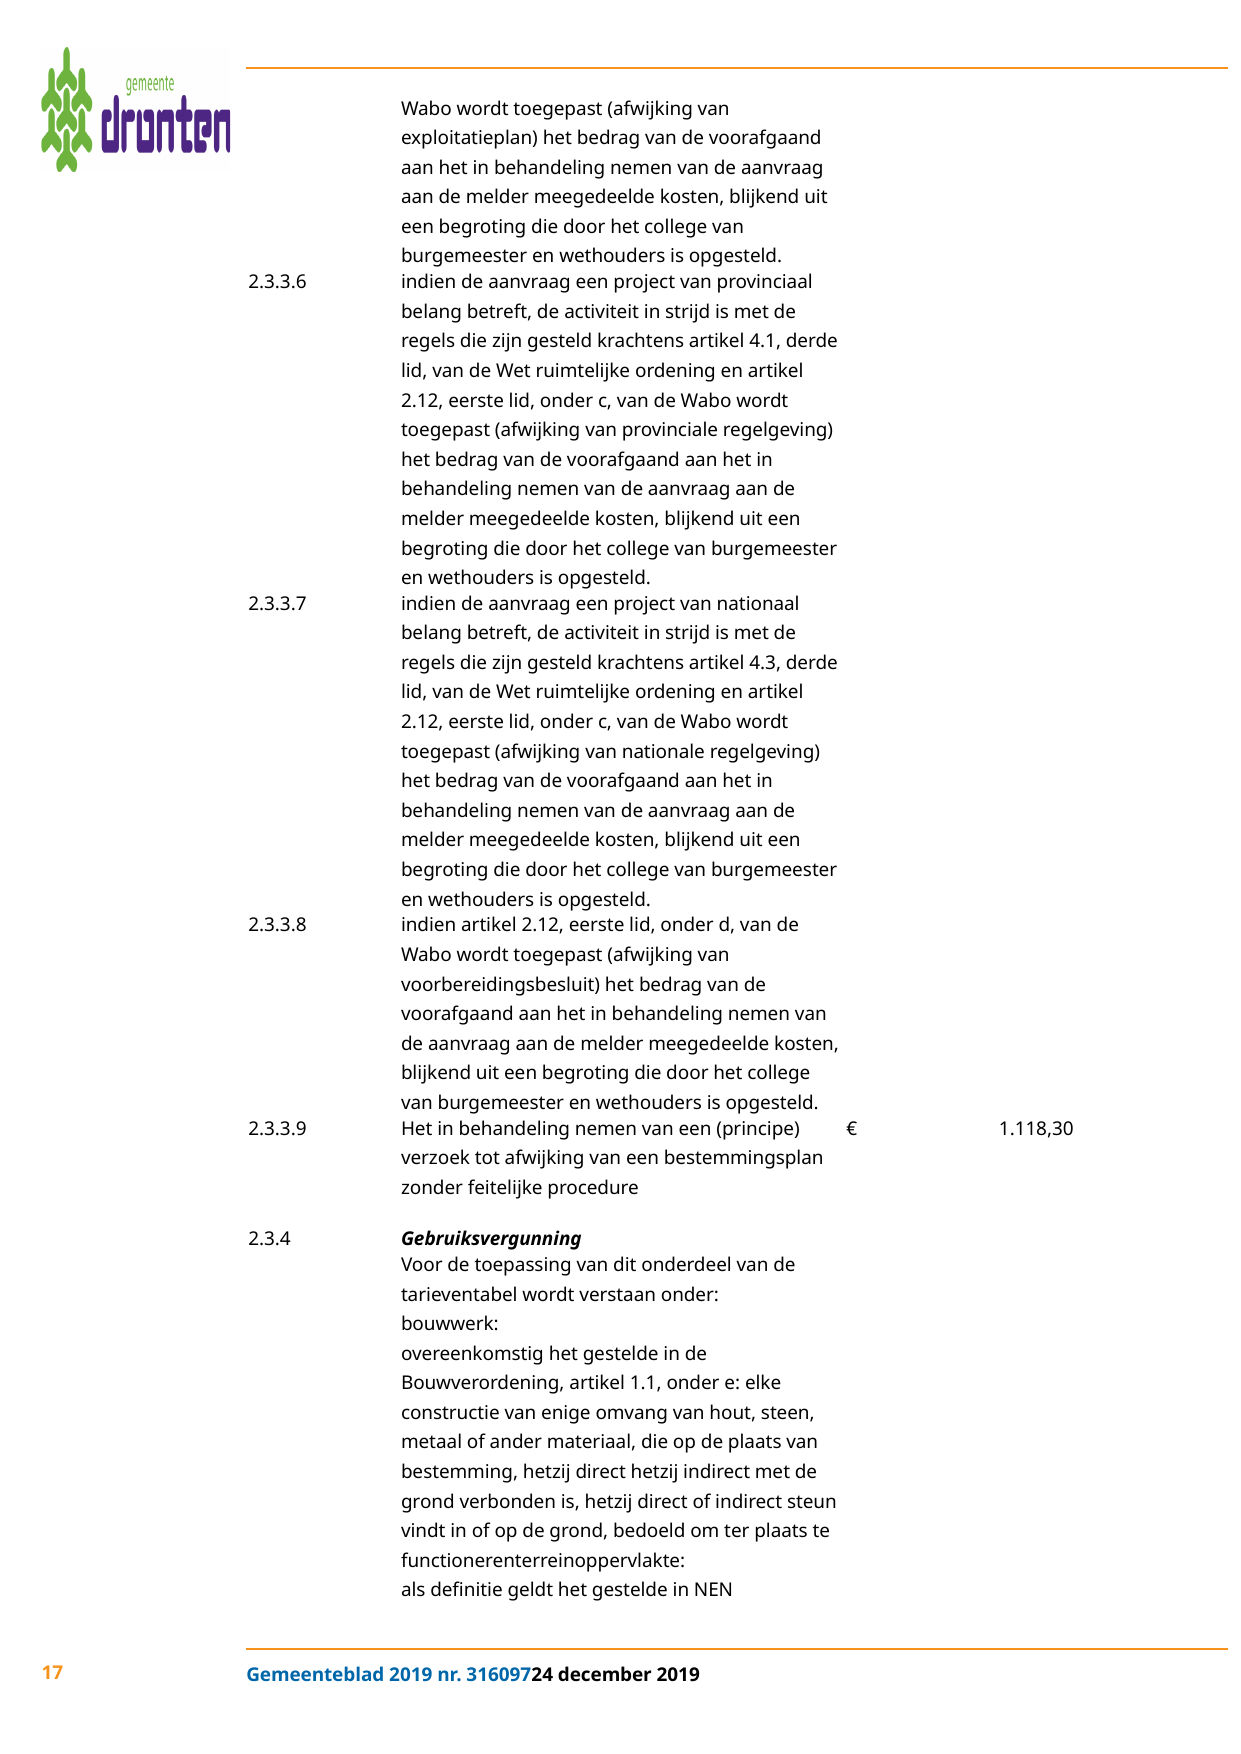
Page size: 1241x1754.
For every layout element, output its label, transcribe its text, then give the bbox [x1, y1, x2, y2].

table_cell [248, 1251, 401, 1602]
table_cell Voor de toepassing van dit onderdeel van de tarieventabel wordt verstaan onder: bouwwerk: overeenkomstig het gestelde in de Bouwverordening, artikel 1.1, onder e: elke constructie van enige omvang van hout, steen, metaal of ander materiaal, die op de plaats van bestemming, hetzij direct hetzij indirect met de grond verbonden is, hetzij direct of indirect steun vindt in of op de grond, bedoeld om ter plaats te functionerenterreinoppervlakte: als definitie geldt het gestelde in NEN [401, 1251, 846, 1602]
table_cell Gebruiksvergunning [401, 1225, 846, 1251]
table_cell Het in behandeling nemen van een (principe) verzoek tot afwijking van een bestemmingsplan zonder feitelijke procedure [401, 1115, 846, 1200]
table_cell 1.118,30 [999, 1115, 1152, 1200]
table_cell [846, 590, 999, 912]
table_cell [846, 1200, 999, 1225]
table_cell [999, 912, 1152, 1115]
picture [41, 47, 231, 172]
table_cell 2.3.3.6 [248, 269, 401, 590]
table_cell [401, 1200, 846, 1225]
table_cell € [846, 1115, 999, 1200]
table_cell [999, 95, 1152, 268]
table_cell 2.3.3.8 [248, 912, 401, 1115]
table_cell [999, 1225, 1152, 1251]
table_cell [846, 912, 999, 1115]
table_cell 2.3.3.9 [248, 1115, 401, 1200]
table_cell [846, 269, 999, 590]
table_cell [999, 1251, 1152, 1602]
table_cell Wabo wordt toegepast (afwijking van exploitatieplan) het bedrag van de voorafgaand aan het in behandeling nemen van de aanvraag aan de melder meegedeelde kosten, blijkend uit een begroting die door het college van burgemeester en wethouders is opgesteld. [401, 95, 846, 268]
table_cell [999, 1200, 1152, 1225]
table_cell indien de aanvraag een project van nationaal belang betreft, de activiteit in strijd is met de regels die zijn gesteld krachtens artikel 4.3, derde lid, van de Wet ruimtelijke ordening en artikel 2.12, eerste lid, onder c, van de Wabo wordt toegepast (afwijking van nationale regelgeving) het bedrag van de voorafgaand aan het in behandeling nemen van de aanvraag aan de melder meegedeelde kosten, blijkend uit een begroting die door het college van burgemeester en wethouders is opgesteld. [401, 590, 846, 912]
table_cell [999, 269, 1152, 590]
table_cell [846, 1225, 999, 1251]
table_cell indien de aanvraag een project van provinciaal belang betreft, de activiteit in strijd is met de regels die zijn gesteld krachtens artikel 4.1, derde lid, van de Wet ruimtelijke ordening en artikel 2.12, eerste lid, onder c, van de Wabo wordt toegepast (afwijking van provinciale regelgeving) het bedrag van de voorafgaand aan het in behandeling nemen van de aanvraag aan de melder meegedeelde kosten, blijkend uit een begroting die door het college van burgemeester en wethouders is opgesteld. [401, 269, 846, 590]
table_cell 2.3.3.7 [248, 590, 401, 912]
table_cell indien artikel 2.12, eerste lid, onder d, van de Wabo wordt toegepast (afwijking van voorbereidingsbesluit) het bedrag van de voorafgaand aan het in behandeling nemen van de aanvraag aan de melder meegedeelde kosten, blijkend uit een begroting die door het college van burgemeester en wethouders is opgesteld. [401, 912, 846, 1115]
table_cell [999, 590, 1152, 912]
table_cell 2.3.4 [248, 1225, 401, 1251]
table_cell [248, 1200, 401, 1225]
table_cell [846, 1251, 999, 1602]
table_cell [248, 95, 401, 268]
table_cell [846, 95, 999, 268]
